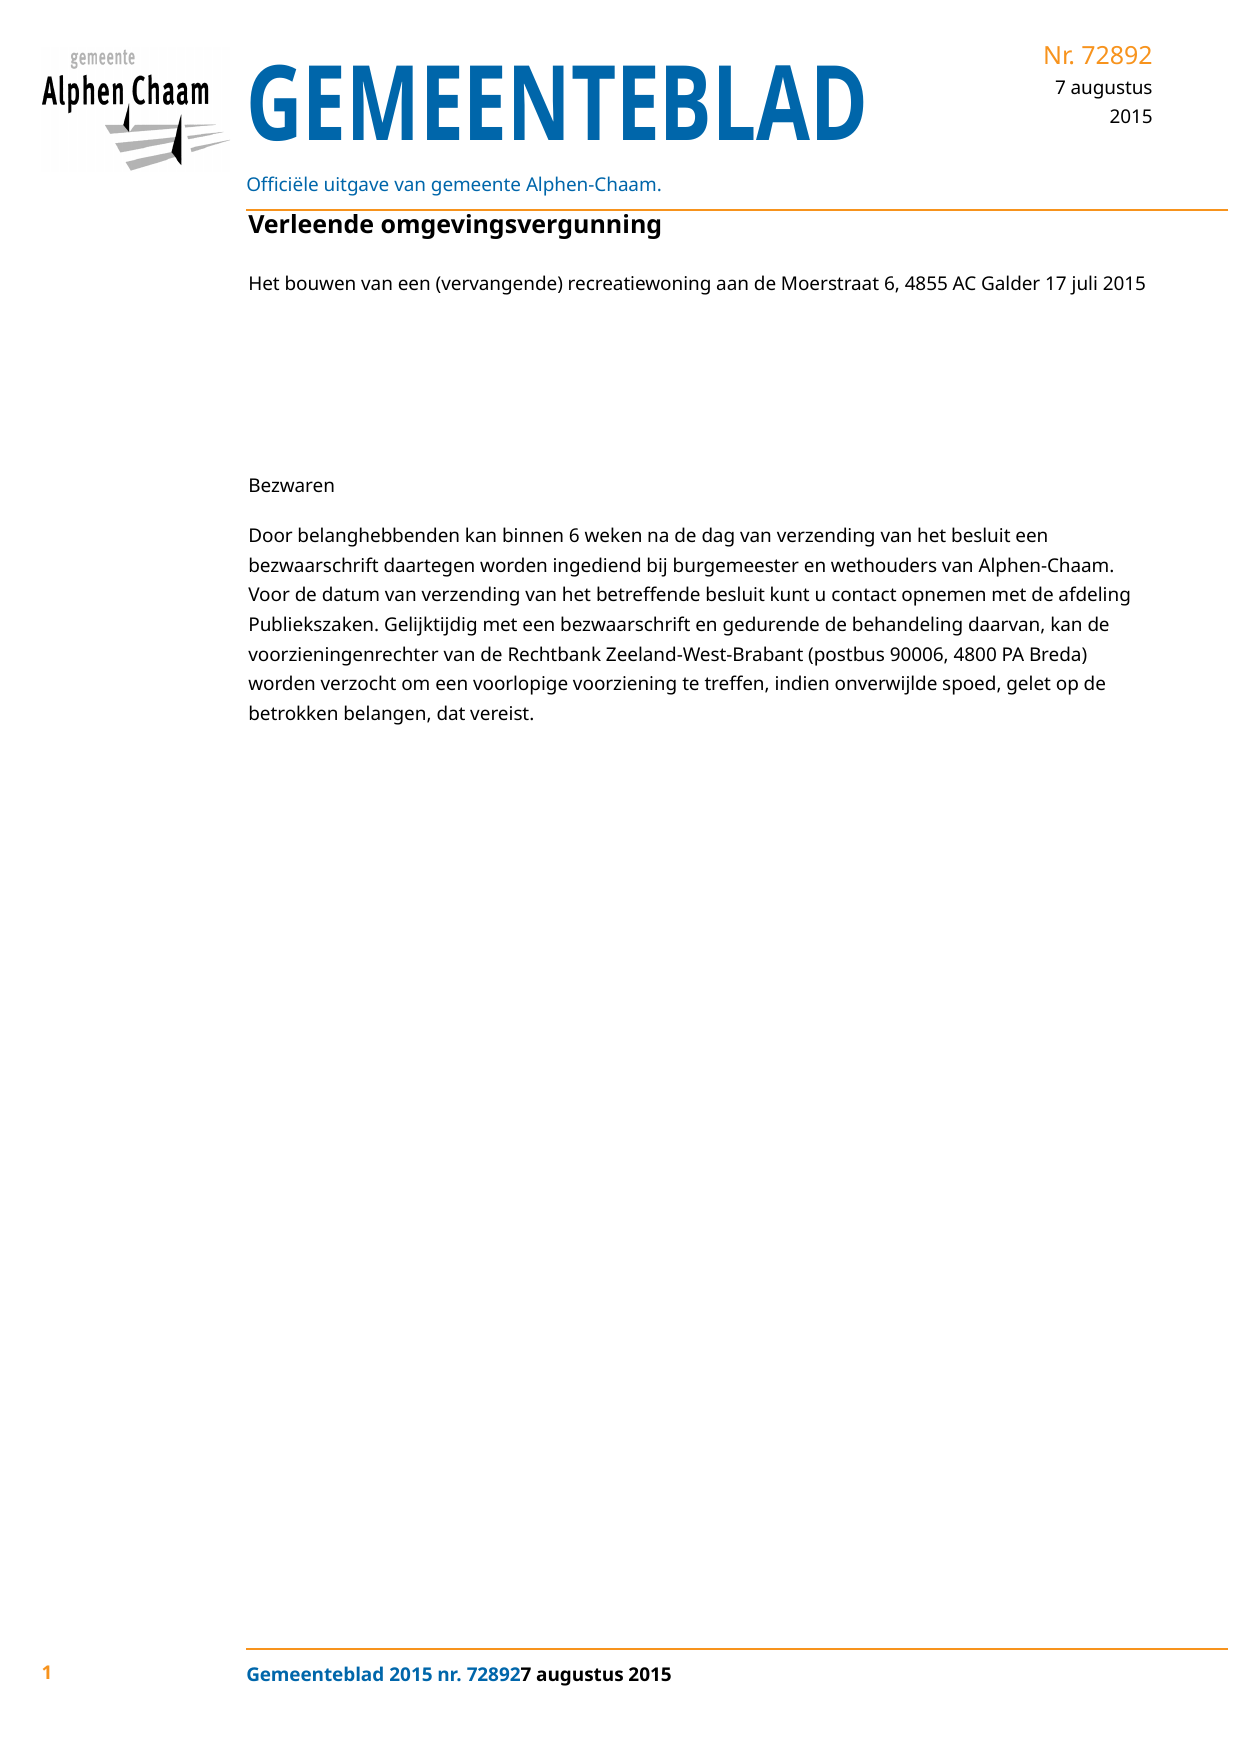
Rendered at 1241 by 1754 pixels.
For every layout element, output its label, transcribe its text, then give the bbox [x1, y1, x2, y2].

text Verleende omgevingsvergunning [248, 211, 1152, 241]
text Het bouwen van een (vervangende) recreatiewoning aan de Moerstraat 6, 4855 AC Galder 17 juli 2015 [248, 270, 1152, 296]
text Bezwaren [248, 472, 1152, 498]
text Door belanghebbenden kan binnen 6 weken na de dag van verzending van het besluit een bezwaarschrift daartegen worden ingediend bij burgemeester en wethouders van Alphen-Chaam. Voor de datum van verzending van het betreffende besluit kunt u contact opnemen met de afdeling Publiekszaken. Gelijktijdig met een bezwaarschrift en gedurende de behandeling daarvan, kan de voorzieningenrechter van de Rechtbank Zeeland-West-Brabant (postbus 90006, 4800 PA Breda) worden verzocht om een voorlopige voorziening te treffen, indien onverwijlde spoed, gelet op de betrokken belangen, dat vereist. [248, 522, 1152, 726]
picture [41, 47, 231, 172]
